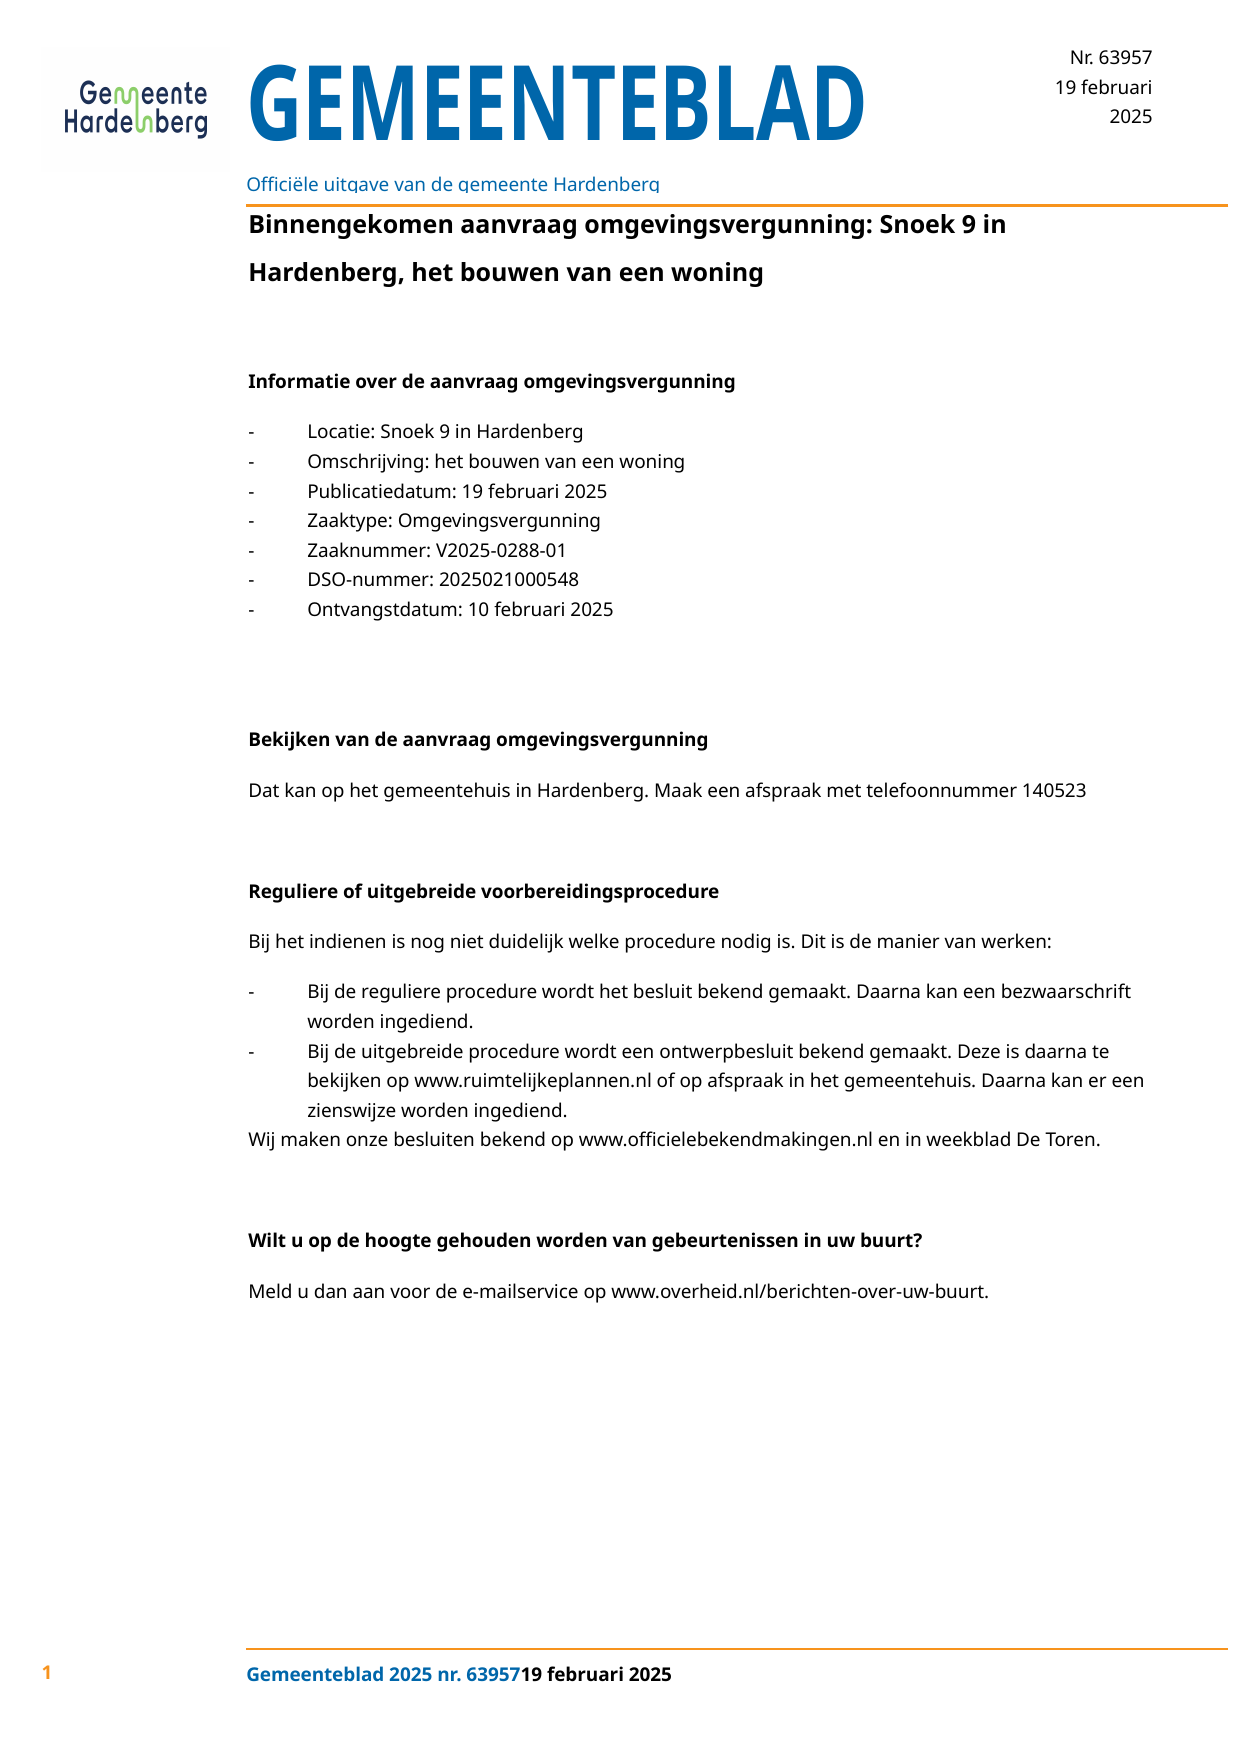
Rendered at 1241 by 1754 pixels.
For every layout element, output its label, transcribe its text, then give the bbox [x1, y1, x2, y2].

list DSO-nummer: 2025021000548 [248, 567, 1152, 592]
text Wij maken onze besluiten bekend op www.officielebekendmakingen.nl en in weekblad De Toren. [248, 1127, 1152, 1152]
text Bekijken van de aanvraag omgevingsvergunning [248, 727, 1152, 752]
list Zaaknummer: V2025-0288-01 [248, 537, 1152, 563]
text Informatie over de aanvraag omgevingsvergunning [248, 368, 1152, 394]
list Bij de uitgebreide procedure wordt een ontwerpbesluit bekend gemaakt. Deze is daarna te bekijken op www.ruimtelijkeplannen.nl of op afspraak in het gemeentehuis. Daarna kan er een zienswijze worden ingediend. [248, 1038, 1152, 1123]
list Bij de reguliere procedure wordt het besluit bekend gemaakt. Daarna kan een bezwaarschrift worden ingediend. [248, 979, 1152, 1034]
list Zaaktype: Omgevingsvergunning [248, 507, 1152, 533]
picture [41, 47, 231, 172]
list Ontvangstdatum: 10 februari 2025 [248, 596, 1152, 622]
text Meld u dan aan voor de e-mailservice op www.overheid.nl/berichten-over-uw-buurt. [248, 1278, 1152, 1304]
list Omschrijving: het bouwen van een woning [248, 448, 1152, 474]
text Dat kan op het gemeentehuis in Hardenberg. Maak een afspraak met telefoonnummer 140523 [248, 777, 1152, 803]
text Binnengekomen aanvraag omgevingsvergunning: Snoek 9 in Hardenberg, het bouwen van een woning [248, 207, 1152, 288]
text Reguliere of uitgebreide voorbereidingsprocedure [248, 878, 1152, 904]
text Wilt u op de hoogte gehouden worden van gebeurtenissen in uw buurt? [248, 1227, 1152, 1253]
list Locatie: Snoek 9 in Hardenberg [248, 419, 1152, 444]
text Bij het indienen is nog niet duidelijk welke procedure nodig is. Dit is de manier van werken: [248, 928, 1152, 954]
list Publicatiedatum: 19 februari 2025 [248, 478, 1152, 504]
